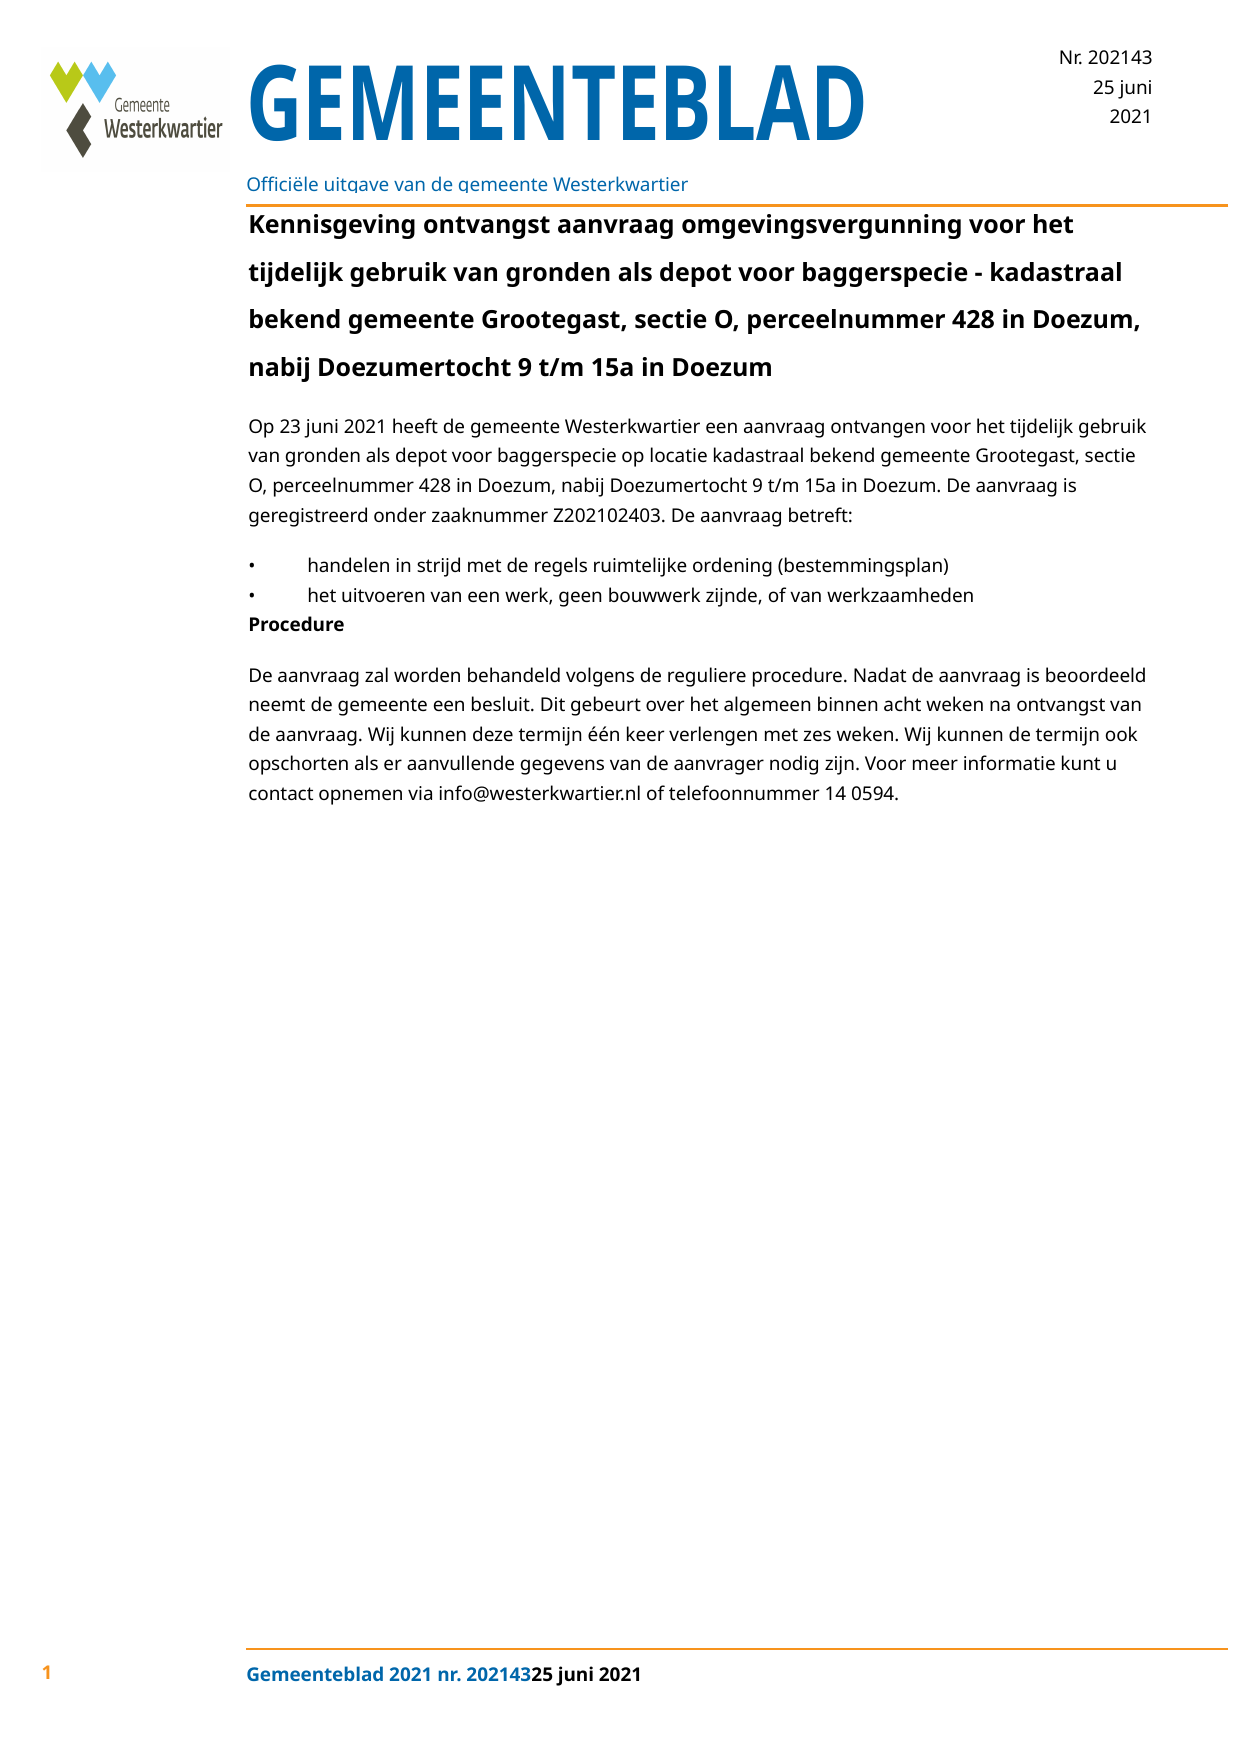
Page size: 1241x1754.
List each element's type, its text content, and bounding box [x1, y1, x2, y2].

list het uitvoeren van een werk, geen bouwwerk zijnde, of van werkzaamheden [248, 582, 1152, 608]
text Kennisgeving ontvangst aanvraag omgevingsvergunning voor het tijdelijk gebruik van gronden als depot voor baggerspecie - kadastraal bekend gemeente Grootegast, sectie O, perceelnummer 428 in Doezum, nabij Doezumertocht 9 t/m 15a in Doezum [248, 207, 1152, 384]
text De aanvraag zal worden behandeld volgens de reguliere procedure. Nadat de aanvraag is beoordeeld neemt de gemeente een besluit. Dit gebeurt over het algemeen binnen acht weken na ontvangst van de aanvraag. Wij kunnen deze termijn één keer verlengen met zes weken. Wij kunnen de termijn ook opschorten als er aanvullende gegevens van de aanvrager nodig zijn. Voor meer informatie kunt u contact opnemen via info@westerkwartier.nl of telefoonnummer 14 0594. [248, 662, 1152, 806]
list handelen in strijd met de regels ruimtelijke ordening (bestemmingsplan) [248, 552, 1152, 578]
text Op 23 juni 2021 heeft de gemeente Westerkwartier een aanvraag ontvangen voor het tijdelijk gebruik van gronden als depot voor baggerspecie op locatie kadastraal bekend gemeente Grootegast, sectie O, perceelnummer 428 in Doezum, nabij Doezumertocht 9 t/m 15a in Doezum. De aanvraag is geregistreerd onder zaaknummer Z202102403. De aanvraag betreft: [248, 413, 1152, 528]
text Procedure [248, 611, 1152, 637]
picture [41, 47, 231, 172]
